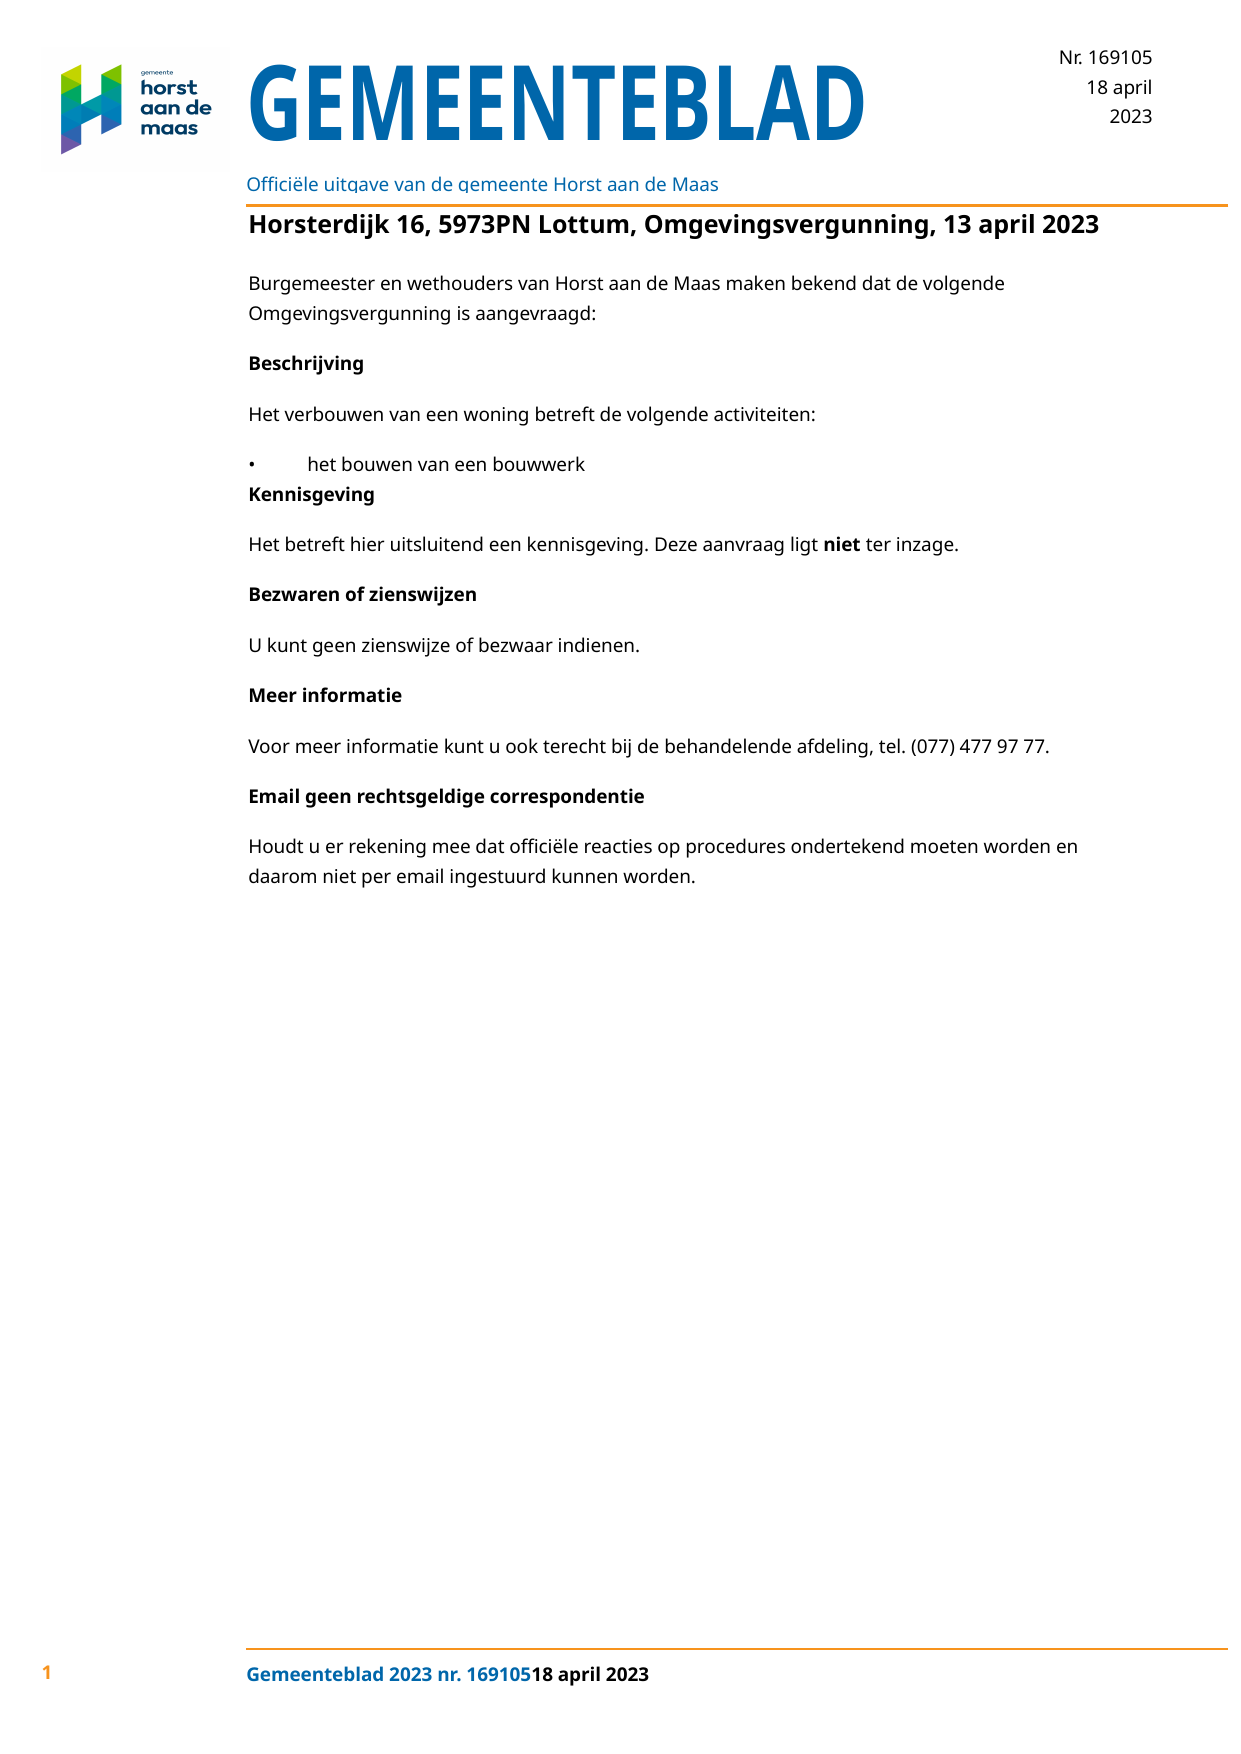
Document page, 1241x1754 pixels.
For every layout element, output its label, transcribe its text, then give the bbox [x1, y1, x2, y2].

list het bouwen van een bouwwerk [248, 451, 1152, 477]
text Meer informatie [248, 682, 1152, 708]
text Burgemeester en wethouders van Horst aan de Maas maken bekend dat de volgende Omgevingsvergunning is aangevraagd: [248, 270, 1152, 326]
text U kunt geen zienswijze of bezwaar indienen. [248, 632, 1152, 658]
text Het verbouwen van een woning betreft de volgende activiteiten: [248, 401, 1152, 426]
text Email geen rechtsgeldige correspondentie [248, 783, 1152, 809]
text Beschrijving [248, 350, 1152, 376]
text Het betreft hier uitsluitend een kennisgeving. Deze aanvraag ligt niet ter inzage. [248, 531, 1152, 557]
picture [41, 47, 231, 172]
text Horsterdijk 16, 5973PN Lottum, Omgevingsvergunning, 13 april 2023 [248, 207, 1152, 241]
text Bezwaren of zienswijzen [248, 582, 1152, 607]
text Houdt u er rekening mee dat officiële reacties op procedures ondertekend moeten worden en daarom niet per email ingestuurd kunnen worden. [248, 834, 1152, 889]
text Kennisgeving [248, 481, 1152, 506]
text Voor meer informatie kunt u ook terecht bij de behandelende afdeling, tel. (077) 477 97 77. [248, 733, 1152, 758]
